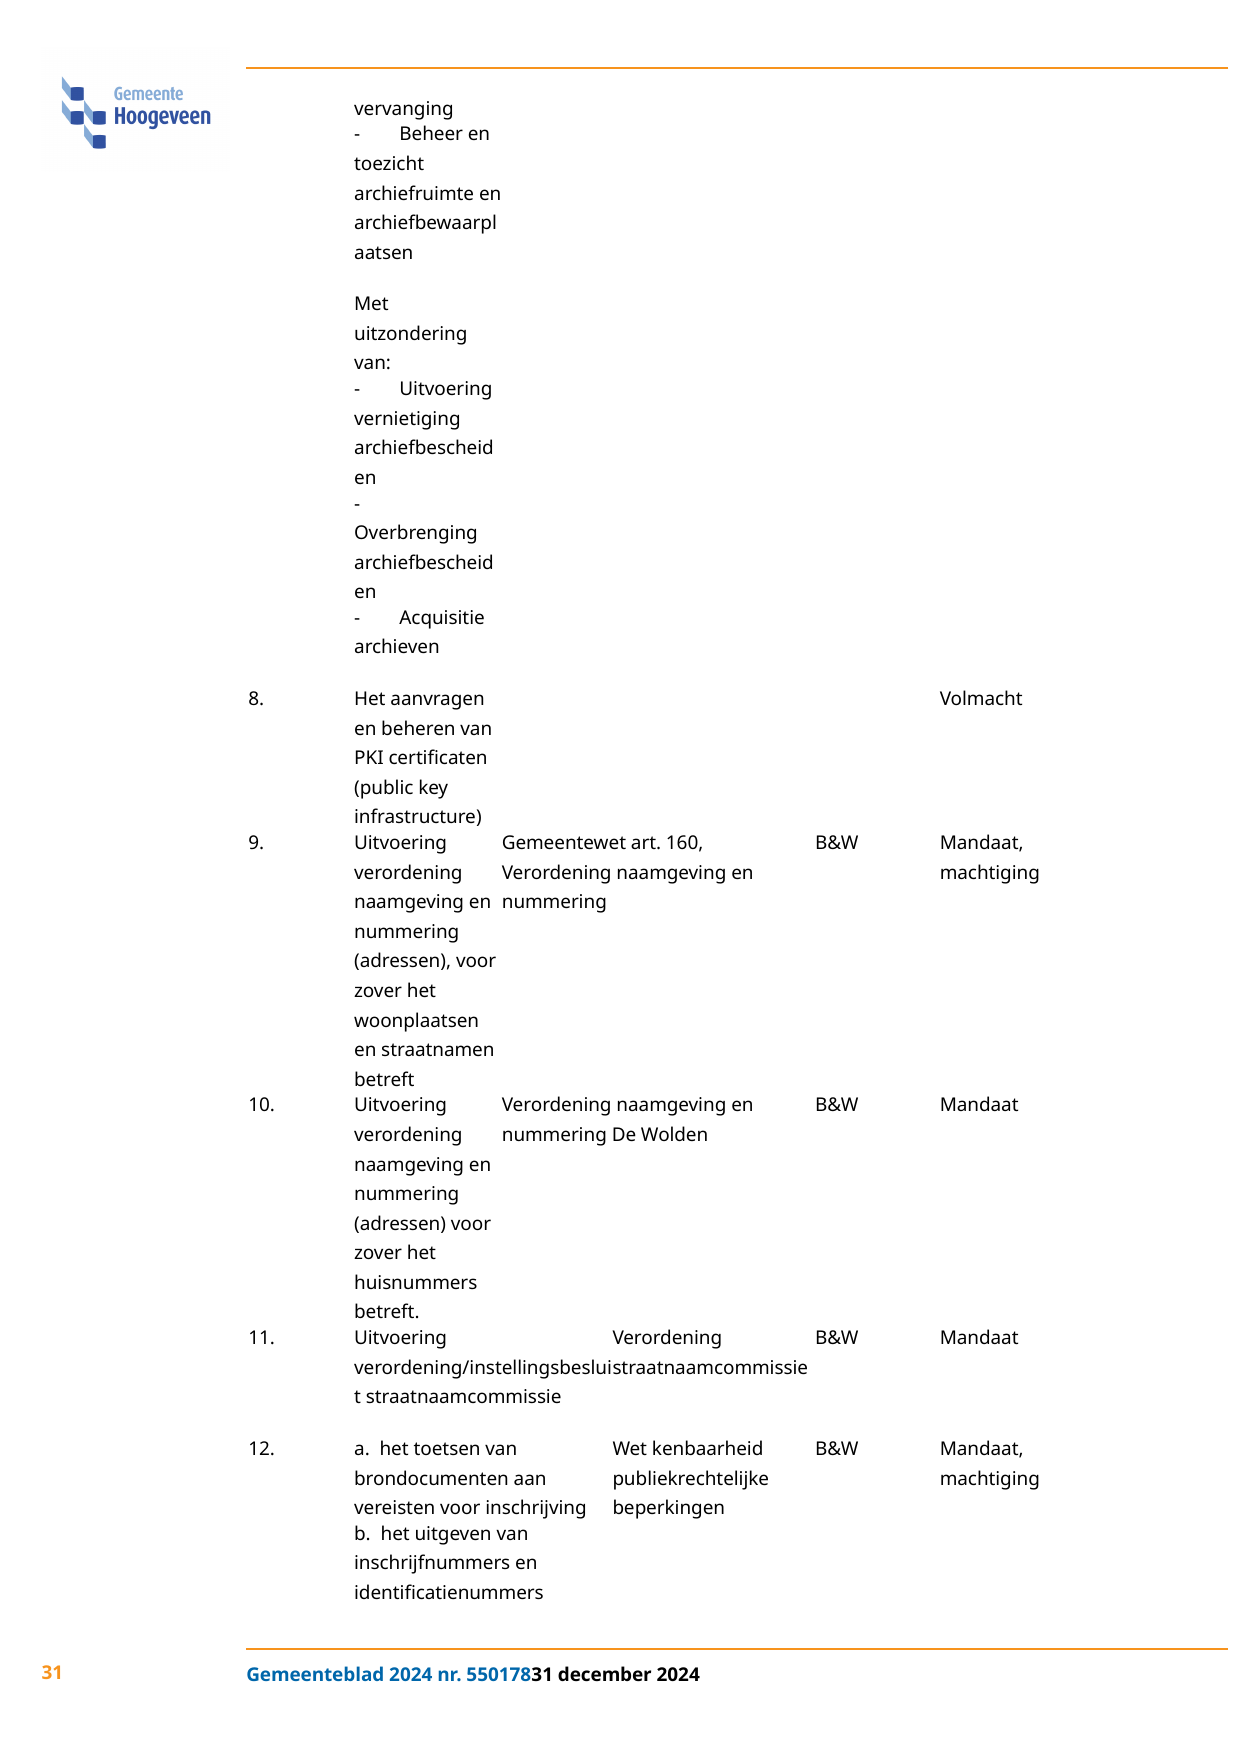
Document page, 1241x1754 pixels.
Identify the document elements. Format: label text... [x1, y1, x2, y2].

table_cell - Overbrenging archiefbescheiden [354, 490, 502, 604]
table_cell [940, 121, 1046, 264]
table_cell [940, 604, 1046, 659]
table_cell [940, 660, 1046, 685]
table_cell Mandaat [940, 1325, 1046, 1409]
table_cell Uitvoering verordening naamgeving en nummering (adressen), voor zover het woonplaatsen en straatnamen betreft [354, 829, 502, 1092]
table_cell [815, 1520, 939, 1605]
table_cell b. het uitgeven van inschrijfnummers en identificatienummers [354, 1520, 612, 1605]
table_cell [1046, 1435, 1152, 1520]
table_cell [940, 375, 1046, 490]
table_cell Mandaat [940, 1092, 1046, 1324]
table_cell [940, 290, 1046, 375]
table_cell [1046, 1520, 1152, 1605]
table_cell [354, 1409, 612, 1435]
table_cell [354, 265, 502, 290]
table_cell [248, 1520, 354, 1605]
table_cell [815, 121, 939, 264]
table_cell [502, 685, 815, 829]
table_cell [354, 660, 502, 685]
table_cell [815, 95, 939, 121]
table_cell 12. [248, 1435, 354, 1520]
table_cell [248, 290, 354, 375]
table_cell [248, 604, 354, 659]
table_cell Verordening straatnaamcommissie [612, 1325, 815, 1409]
table_cell [815, 660, 939, 685]
table_cell [502, 490, 815, 604]
table_cell [502, 604, 815, 659]
table_cell [248, 375, 354, 490]
table_cell Wet kenbaarheid publiekrechtelijke beperkingen [612, 1435, 815, 1520]
table_cell 11. [248, 1325, 354, 1409]
table_cell Uitvoering verordening/instellingsbesluit straatnaamcommissie [354, 1325, 612, 1409]
table_cell 9. [248, 829, 354, 1092]
picture [41, 47, 231, 172]
table_cell [940, 490, 1046, 604]
table_cell [1046, 1409, 1152, 1435]
table_cell [612, 1520, 815, 1605]
table_cell B&W [815, 829, 939, 1092]
table_cell [815, 1409, 939, 1435]
table_cell B&W [815, 1325, 939, 1409]
table_cell [940, 265, 1046, 290]
table_cell - Beheer en toezicht archiefruimte en archiefbewaarplaatsen [354, 121, 502, 264]
table_cell [502, 95, 815, 121]
table_cell Verordening naamgeving en nummering De Wolden [502, 1092, 815, 1324]
table_cell [248, 265, 354, 290]
table_cell [248, 660, 354, 685]
table_cell [815, 375, 939, 490]
table_cell [815, 604, 939, 659]
table_cell [940, 95, 1046, 121]
table_cell Met uitzondering van: [354, 290, 502, 375]
table_cell [502, 660, 815, 685]
table_cell B&W [815, 1435, 939, 1520]
table_cell [815, 685, 939, 829]
table_cell [815, 265, 939, 290]
table_cell [940, 1520, 1046, 1605]
table_cell Volmacht [940, 685, 1046, 829]
table_cell Mandaat, machtiging [940, 1435, 1046, 1520]
table_cell [248, 95, 354, 121]
table_cell Mandaat, machtiging [940, 829, 1046, 1092]
table_cell [612, 1409, 815, 1435]
table_cell [502, 375, 815, 490]
table_cell [248, 490, 354, 604]
table_cell [502, 290, 815, 375]
table_cell 10. [248, 1092, 354, 1324]
table_cell 8. [248, 685, 354, 829]
table_cell a. het toetsen van brondocumenten aan vereisten voor inschrijving [354, 1435, 612, 1520]
table_cell Gemeentewet art. 160, Verordening naamgeving en nummering [502, 829, 815, 1092]
table_cell vervanging [354, 95, 502, 121]
table_cell [502, 265, 815, 290]
table_cell - Acquisitie archieven [354, 604, 502, 659]
table_cell [815, 490, 939, 604]
table_cell [940, 1409, 1046, 1435]
table_cell [815, 290, 939, 375]
table_cell [248, 121, 354, 264]
table_cell [248, 1409, 354, 1435]
table_cell [502, 121, 815, 264]
table_cell B&W [815, 1092, 939, 1324]
table_cell Het aanvragen en beheren van PKI certificaten (public key infrastructure) [354, 685, 502, 829]
table_cell - Uitvoering vernietiging archiefbescheiden [354, 375, 502, 490]
table_cell Uitvoering verordening naamgeving en nummering (adressen) voor zover het huisnummers betreft. [354, 1092, 502, 1324]
